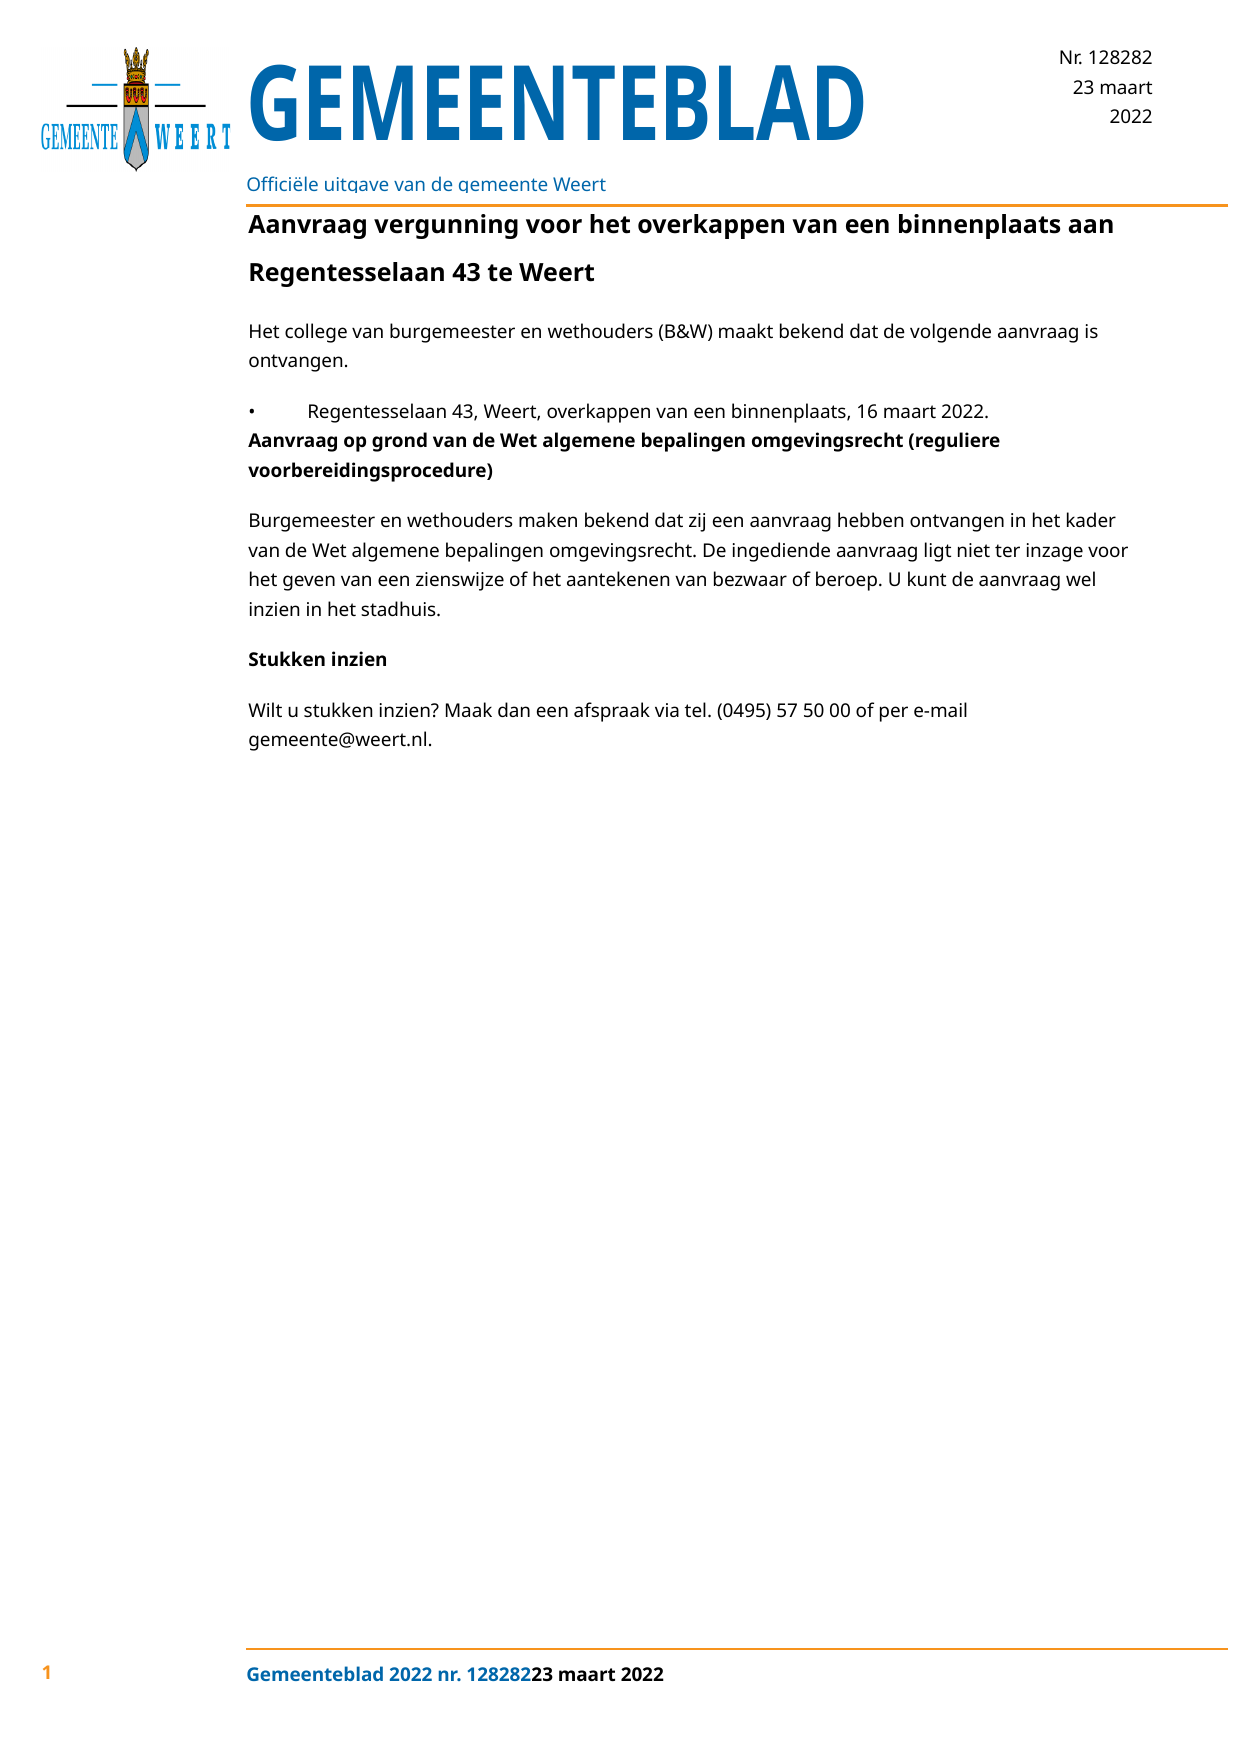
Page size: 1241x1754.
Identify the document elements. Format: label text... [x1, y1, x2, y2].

picture [41, 47, 231, 172]
text Het college van burgemeester en wethouders (B&W) maakt bekend dat de volgende aanvraag is ontvangen. [248, 318, 1152, 373]
text Stukken inzien [248, 647, 1152, 672]
text Wilt u stukken inzien? Maak dan een afspraak via tel. (0495) 57 50 00 of per e-mail gemeente@weert.nl. [248, 697, 1152, 752]
list Regentesselaan 43, Weert, overkappen van een binnenplaats, 16 maart 2022. [248, 398, 1152, 424]
text Aanvraag op grond van de Wet algemene bepalingen omgevingsrecht (reguliere voorbereidingsprocedure) [248, 427, 1152, 483]
text Burgemeester en wethouders maken bekend dat zij een aanvraag hebben ontvangen in het kader van de Wet algemene bepalingen omgevingsrecht. De ingediende aanvraag ligt niet ter inzage voor het geven van een zienswijze of het aantekenen van bezwaar of beroep. U kunt de aanvraag wel inzien in het stadhuis. [248, 507, 1152, 622]
text Aanvraag vergunning voor het overkappen van een binnenplaats aan Regentesselaan 43 te Weert [248, 207, 1152, 288]
